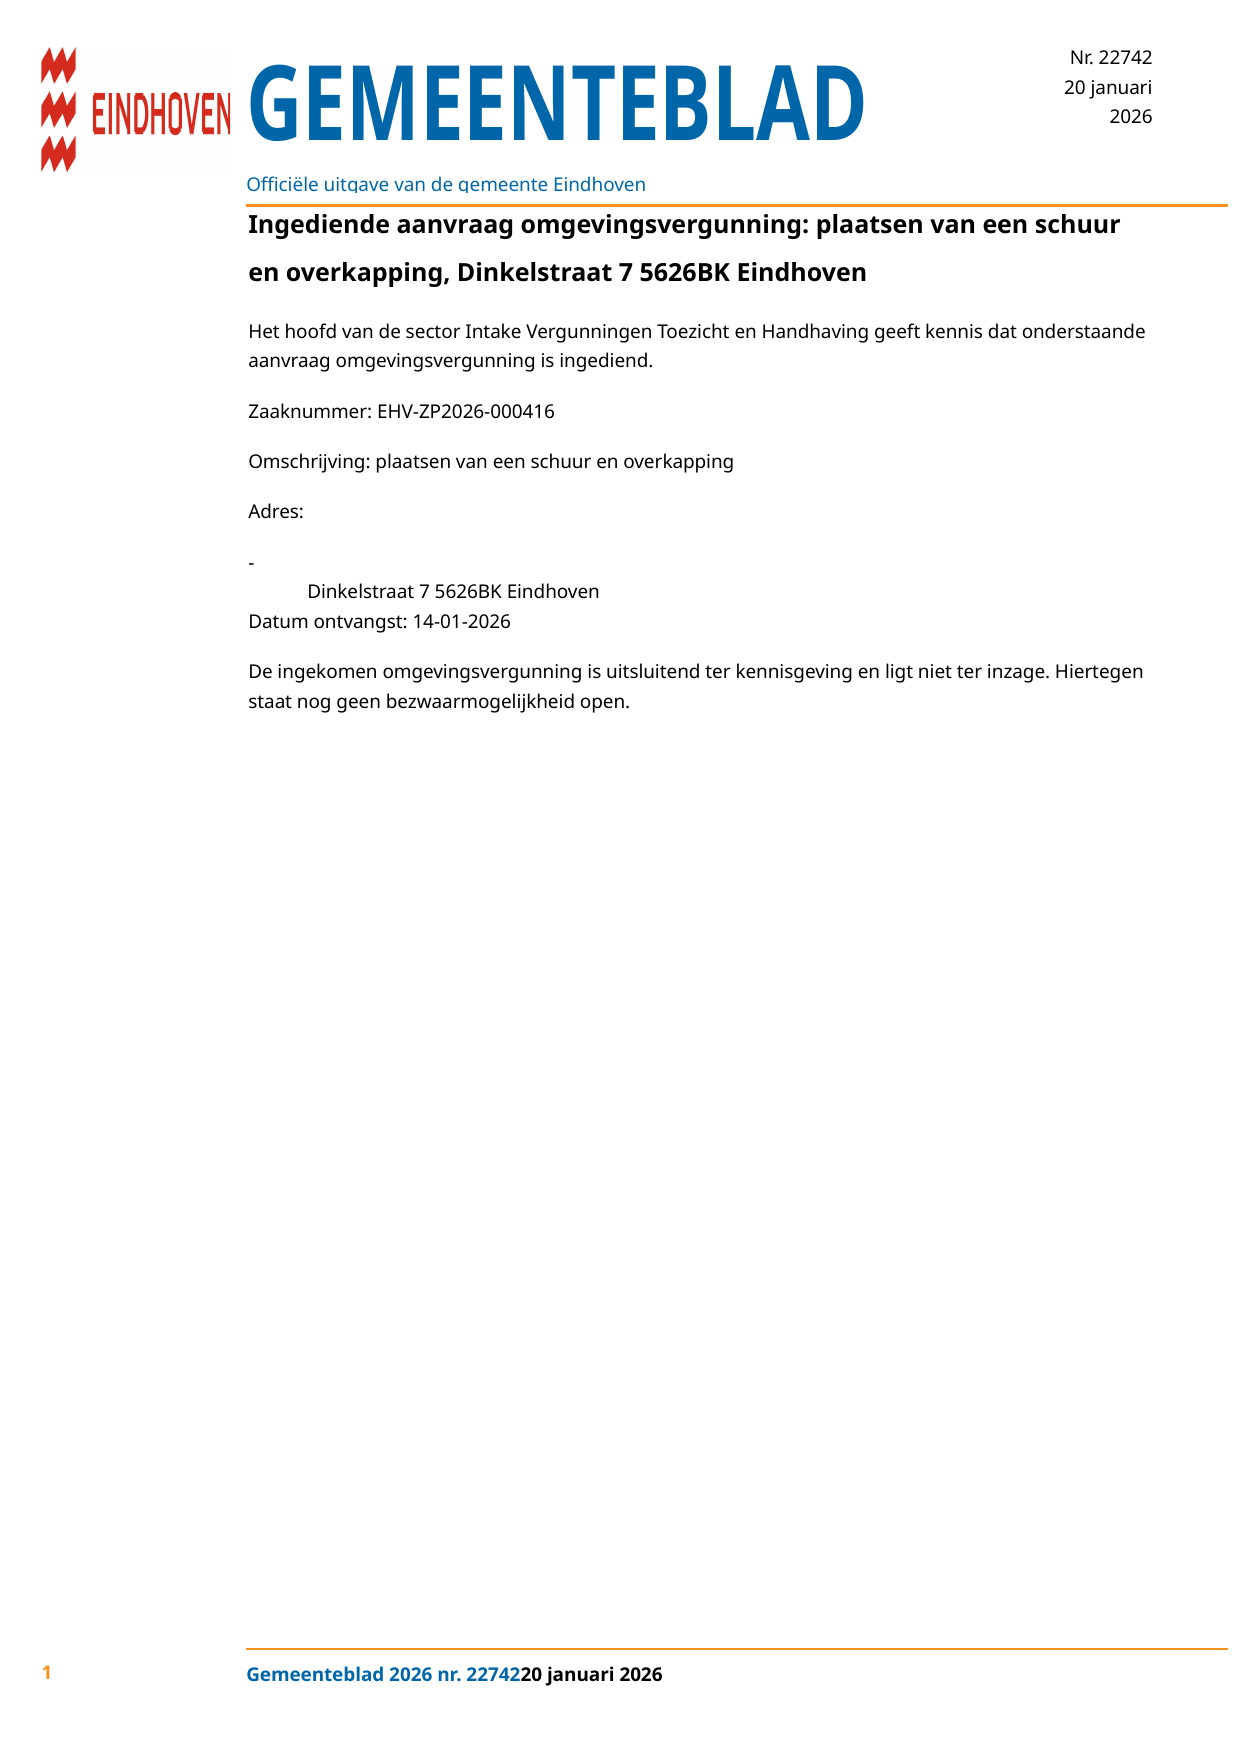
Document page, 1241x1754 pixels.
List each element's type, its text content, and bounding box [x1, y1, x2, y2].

text Het hoofd van de sector Intake Vergunningen Toezicht en Handhaving geeft kennis dat onderstaande aanvraag omgevingsvergunning is ingediend. [248, 318, 1152, 373]
text Datum ontvangst: 14-01-2026 [248, 608, 1152, 634]
text De ingekomen omgevingsvergunning is uitsluitend ter kennisgeving en ligt niet ter inzage. Hiertegen staat nog geen bezwaarmogelijkheid open. [248, 659, 1152, 714]
picture [41, 47, 231, 172]
list Dinkelstraat 7 5626BK Eindhoven [248, 579, 1152, 604]
text Adres: [248, 499, 1152, 524]
text Ingediende aanvraag omgevingsvergunning: plaatsen van een schuur en overkapping, Dinkelstraat 7 5626BK Eindhoven [248, 207, 1152, 288]
text Omschrijving: plaatsen van een schuur en overkapping [248, 448, 1152, 474]
text Zaaknummer: EHV-ZP2026-000416 [248, 398, 1152, 424]
